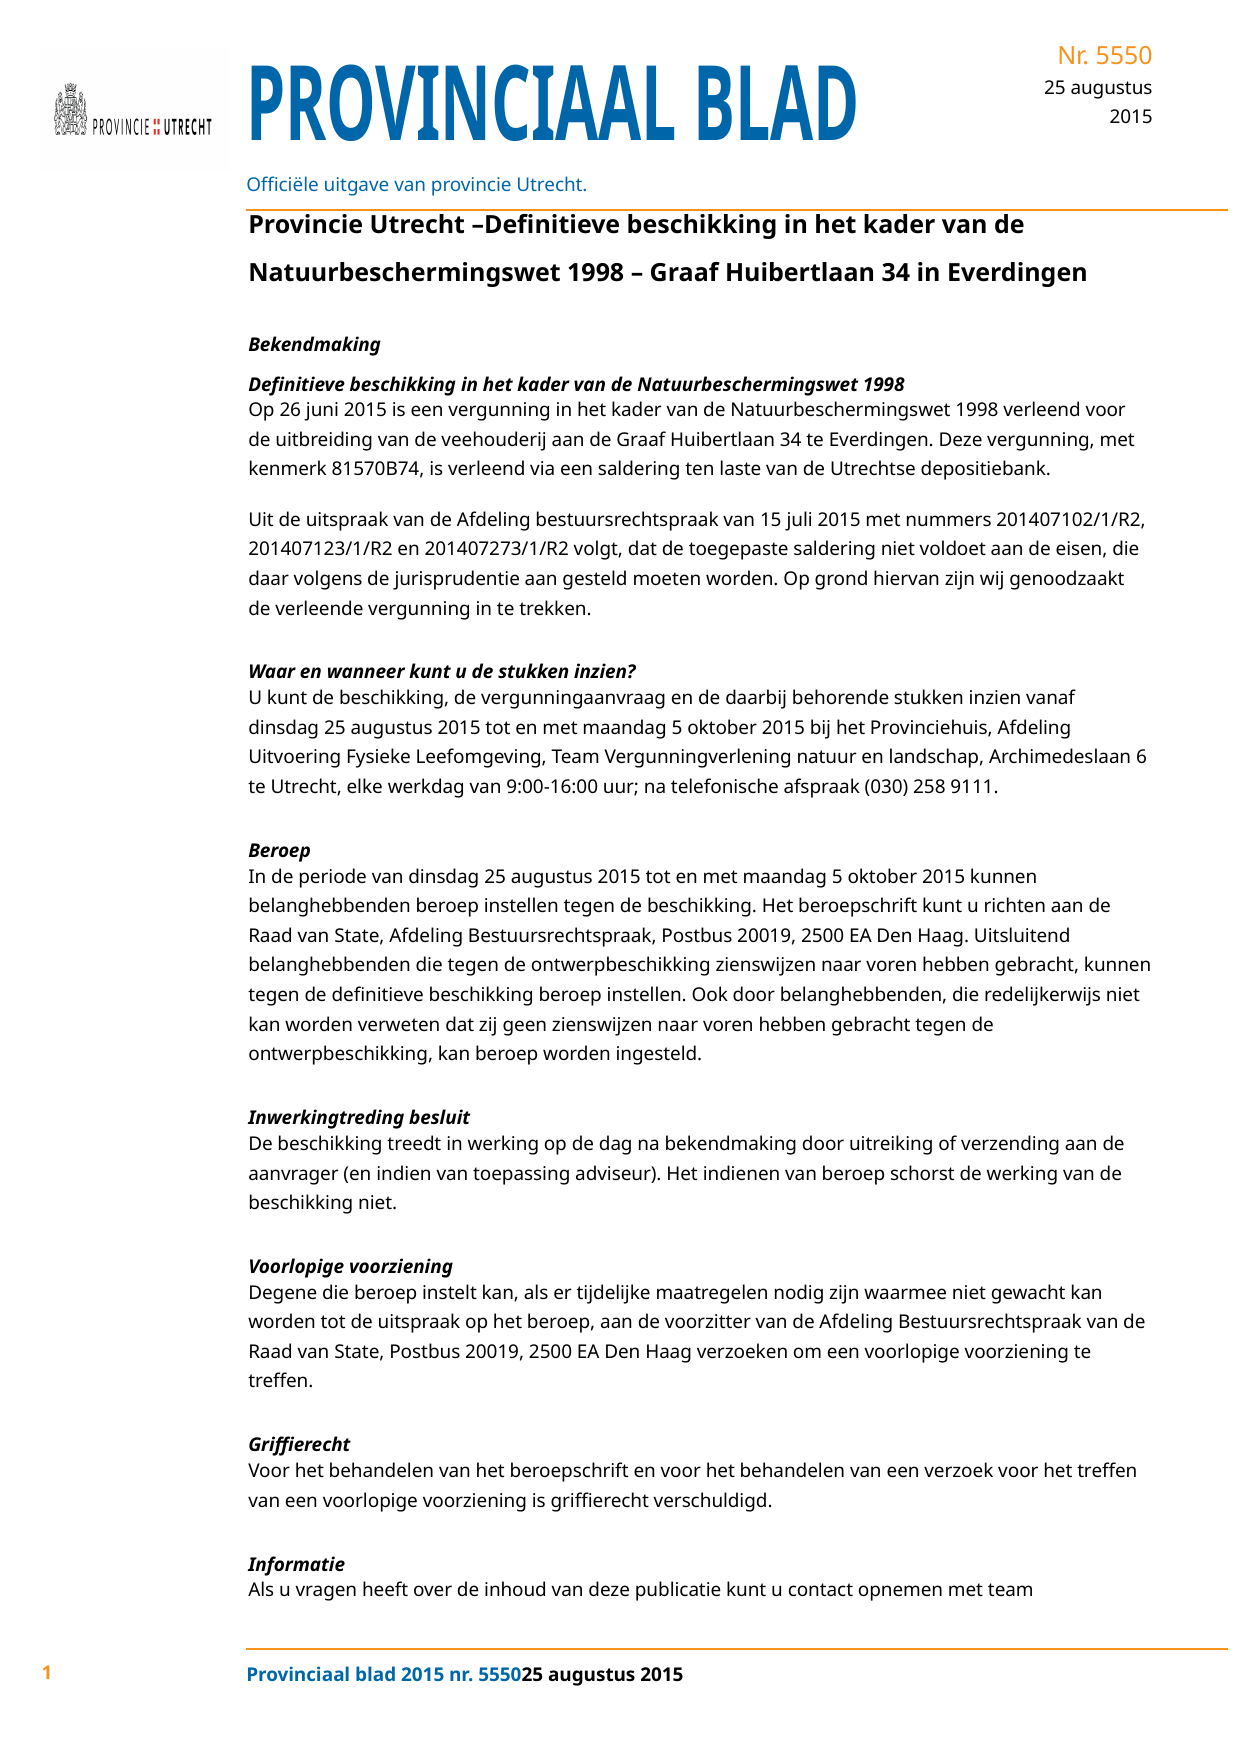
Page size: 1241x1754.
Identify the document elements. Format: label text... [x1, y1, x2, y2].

text Definitieve beschikking in het kader van de Natuurbeschermingswet 1998 [248, 371, 1152, 396]
text Op 26 juni 2015 is een vergunning in het kader van de Natuurbeschermingswet 1998 verleend voor de uitbreiding van de veehouderij aan de Graaf Huibertlaan 34 te Everdingen. Deze vergunning, met kenmerk 81570B74, is verleend via een saldering ten laste van de Utrechtse depositiebank. [248, 396, 1152, 481]
text Bekendmaking [248, 331, 1152, 357]
text Degene die beroep instelt kan, als er tijdelijke maatregelen nodig zijn waarmee niet gewacht kan worden tot de uitspraak op het beroep, aan de voorzitter van de Afdeling Bestuursrechtspraak van de Raad van State, Postbus 20019, 2500 EA Den Haag verzoeken om een voorlopige voorziening te treffen. [248, 1279, 1152, 1393]
text In de periode van dinsdag 25 augustus 2015 tot en met maandag 5 oktober 2015 kunnen belanghebbenden beroep instellen tegen de beschikking. Het beroepschrift kunt u richten aan de Raad van State, Afdeling Bestuursrechtspraak, Postbus 20019, 2500 EA Den Haag. Uitsluitend belanghebbenden die tegen de ontwerpbeschikking zienswijzen naar voren hebben gebracht, kunnen tegen de definitieve beschikking beroep instellen. Ook door belanghebbenden, die redelijkerwijs niet kan worden verweten dat zij geen zienswijzen naar voren hebben gebracht tegen de ontwerpbeschikking, kan beroep worden ingesteld. [248, 863, 1152, 1066]
text Inwerkingtreding besluit [248, 1104, 1152, 1130]
text Informatie [248, 1551, 1152, 1577]
text Provincie Utrecht –Definitieve beschikking in het kader van de Natuurbeschermingswet 1998 – Graaf Huibertlaan 34 in Everdingen [248, 211, 1152, 288]
text Voor het behandelen van het beroepschrift en voor het behandelen van een verzoek voor het treffen van een voorlopige voorziening is griffierecht verschuldigd. [248, 1457, 1152, 1513]
text Beroep [248, 837, 1152, 863]
text Als u vragen heeft over de inhoud van deze publicatie kunt u contact opnemen met team [248, 1577, 1152, 1602]
text Voorlopige voorziening [248, 1253, 1152, 1279]
text Uit de uitspraak van de Afdeling bestuursrechtspraak van 15 juli 2015 met nummers 201407102/1/R2, 201407123/1/R2 en 201407273/1/R2 volgt, dat de toegepaste saldering niet voldoet aan de eisen, die daar volgens de jurisprudentie aan gesteld moeten worden. Op grond hiervan zijn wij genoodzaakt de verleende vergunning in te trekken. [248, 506, 1152, 621]
text Waar en wanneer kunt u de stukken inzien? [248, 659, 1152, 684]
text U kunt de beschikking, de vergunningaanvraag en de daarbij behorende stukken inzien vanaf dinsdag 25 augustus 2015 tot en met maandag 5 oktober 2015 bij het Provinciehuis, Afdeling Uitvoering Fysieke Leefomgeving, Team Vergunningverlening natuur en landschap, Archimedeslaan 6 te Utrecht, elke werkdag van 9:00-16:00 uur; na telefonische afspraak (030) 258 9111. [248, 684, 1152, 799]
picture [41, 47, 231, 172]
text Griffierecht [248, 1432, 1152, 1457]
text De beschikking treedt in werking op de dag na bekendmaking door uitreiking of verzending aan de aanvrager (en indien van toepassing adviseur). Het indienen van beroep schorst de werking van de beschikking niet. [248, 1130, 1152, 1215]
